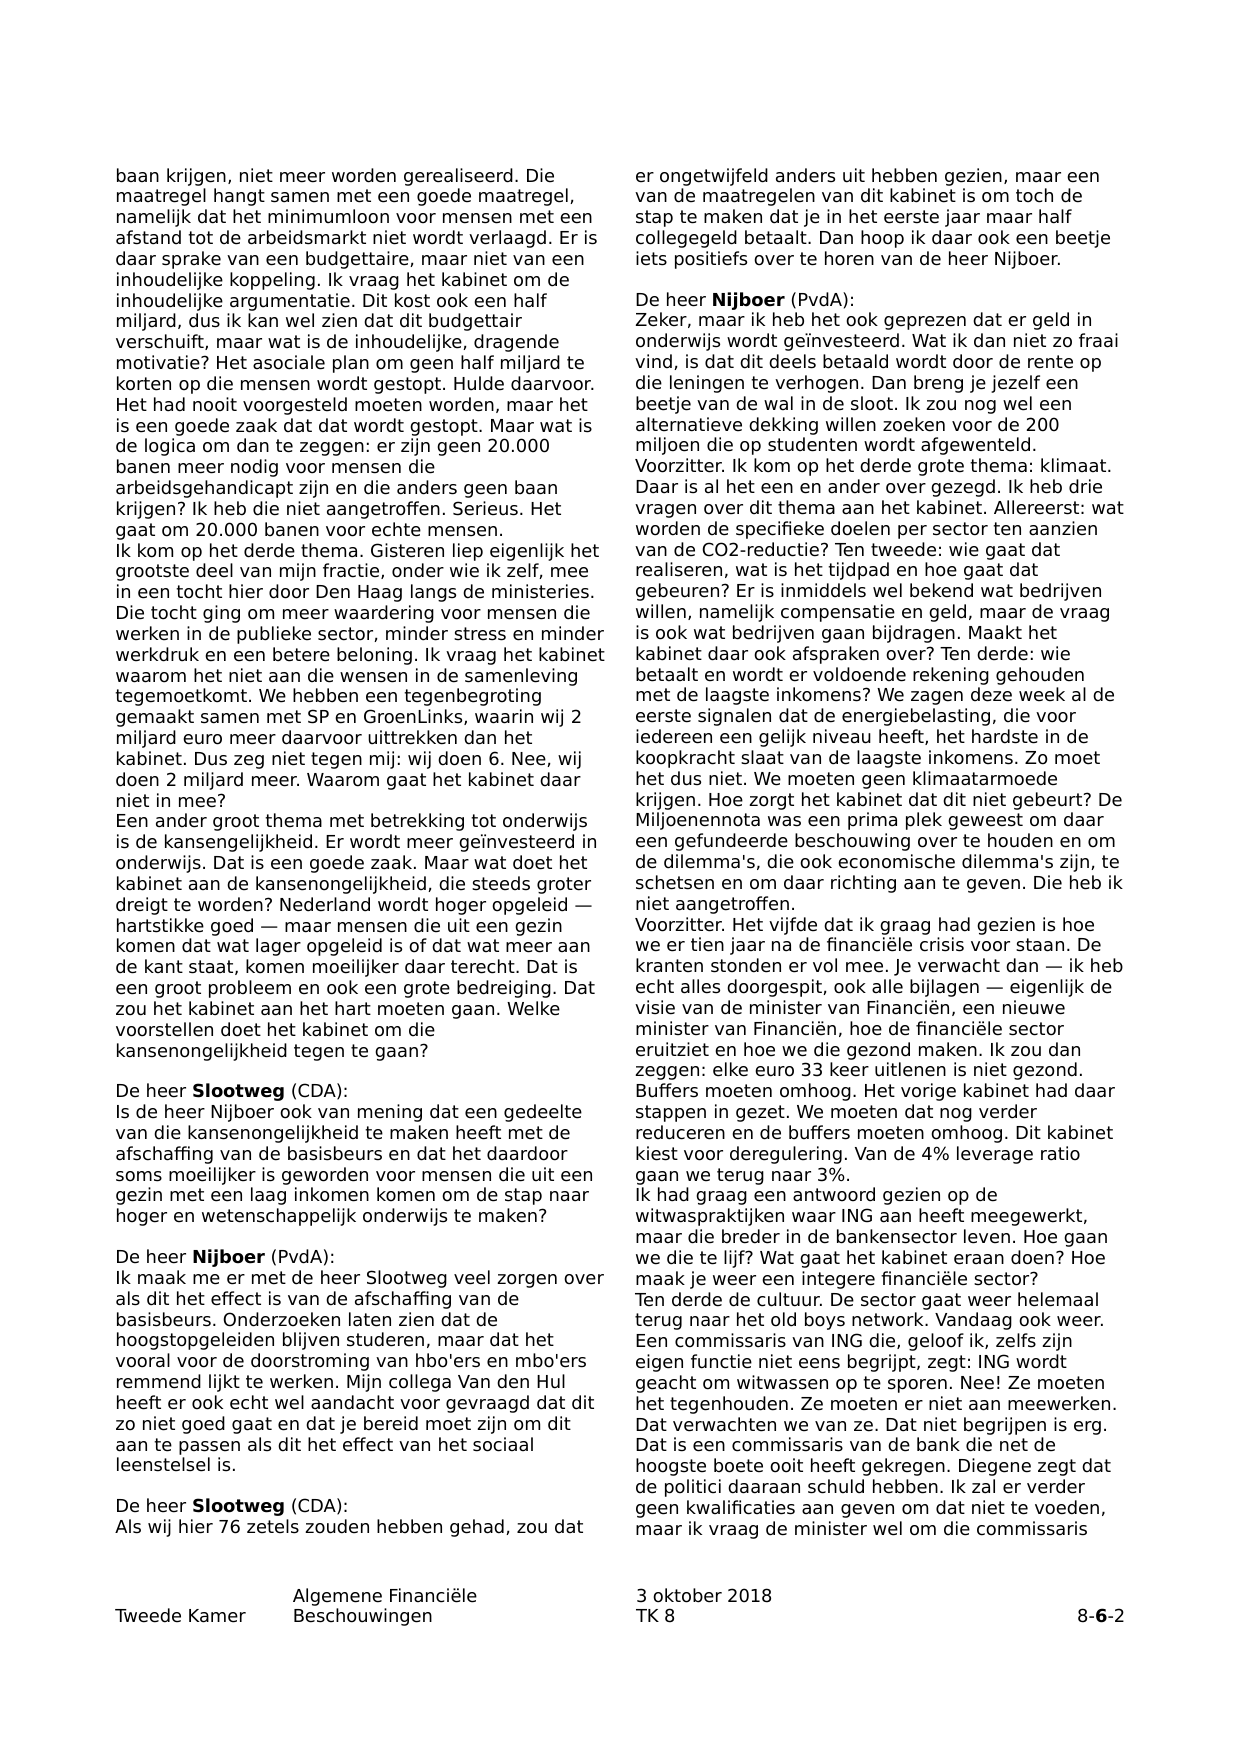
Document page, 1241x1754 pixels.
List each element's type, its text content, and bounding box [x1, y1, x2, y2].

text Is de heer Nijboer ook van mening dat een gedeelte van die kansenongelijkheid te maken heeft met de afschaffing van de basisbeurs en dat het daardoor soms moeilijker is geworden voor mensen die uit een gezin met een laag inkomen komen om de stap naar hoger en wetenschappelijk onderwijs te maken? [115, 1102, 605, 1227]
text De heer Slootweg (CDA): [115, 1496, 605, 1517]
text De heer Slootweg (CDA): [115, 1081, 605, 1102]
text Een ander groot thema met betrekking tot onderwijs is de kansengelijkheid. Er wordt meer geïnvesteerd in onderwijs. Dat is een goede zaak. Maar wat doet het kabinet aan de kansenongelijkheid, die steeds groter dreigt te worden? Nederland wordt hoger opgeleid — hartstikke goed — maar mensen die uit een gezin komen dat wat lager opgeleid is of dat wat meer aan de kant staat, komen moeilijker daar terecht. Dat is een groot probleem en ook een grote bedreiging. Dat zou het kabinet aan het hart moeten gaan. Welke voorstellen doet het kabinet om die kansenongelijkheid tegen te gaan? [115, 811, 605, 1061]
text De heer Nijboer (PvdA): [115, 1247, 605, 1268]
text Voorzitter. Ik kom op het derde grote thema: klimaat. Daar is al het een en ander over gezegd. Ik heb drie vragen over dit thema aan het kabinet. Allereerst: wat worden de specifieke doelen per sector ten aanzien van de CO2-reductie? Ten tweede: wie gaat dat realiseren, wat is het tijdpad en hoe gaat dat gebeuren? Er is inmiddels wel bekend wat bedrijven willen, namelijk compensatie en geld, maar de vraag is ook wat bedrijven gaan bijdragen. Maakt het kabinet daar ook afspraken over? Ten derde: wie betaalt en wordt er voldoende rekening gehouden met de laagste inkomens? We zagen deze week al de eerste signalen dat de energiebelasting, die voor iedereen een gelijk niveau heeft, het hardste in de koopkracht slaat van de laagste inkomens. Zo moet het dus niet. We moeten geen klimaatarmoede krijgen. Hoe zorgt het kabinet dat dit niet gebeurt? De Miljoenennota was een prima plek geweest om daar een gefundeerde beschouwing over te houden en om de dilemma's, die ook economische dilemma's zijn, te schetsen en om daar richting aan te geven. Die heb ik niet aangetroffen. [635, 456, 1125, 914]
text Als wij hier 76 zetels zouden hebben gehad, zou dat [115, 1517, 605, 1537]
text De heer Nijboer (PvdA): [635, 289, 1125, 310]
text Voorzitter. Het vijfde dat ik graag had gezien is hoe we er tien jaar na de financiële crisis voor staan. De kranten stonden er vol mee. Je verwacht dan — ik heb echt alles doorgespit, ook alle bijlagen — eigenlijk de visie van de minister van Financiën, een nieuwe minister van Financiën, hoe de financiële sector eruitziet en hoe we die gezond maken. Ik zou dan zeggen: elke euro 33 keer uitlenen is niet gezond. Buffers moeten omhoog. Het vorige kabinet had daar stappen in gezet. We moeten dat nog verder reduceren en de buffers moeten omhoog. Dit kabinet kiest voor deregulering. Van de 4% leverage ratio gaan we terug naar 3%. [635, 914, 1125, 1185]
text Ten derde de cultuur. De sector gaat weer helemaal terug naar het old boys network. Vandaag ook weer. Een commissaris van ING die, geloof ik, zelfs zijn eigen functie niet eens begrijpt, zegt: ING wordt geacht om witwassen op te sporen. Nee! Ze moeten het tegenhouden. Ze moeten er niet aan meewerken. Dat verwachten we van ze. Dat niet begrijpen is erg. Dat is een commissaris van de bank die net de hoogste boete ooit heeft gekregen. Diegene zegt dat de politici daaraan schuld hebben. Ik zal er verder geen kwalificaties aan geven om dat niet te voeden, maar ik vraag de minister wel om die commissaris [635, 1289, 1125, 1539]
text Ik maak me er met de heer Slootweg veel zorgen over als dit het effect is van de afschaffing van de basisbeurs. Onderzoeken laten zien dat de hoogstopgeleiden blijven studeren, maar dat het vooral voor de doorstroming van hbo'ers en mbo'ers remmend lijkt te werken. Mijn collega Van den Hul heeft er ook echt wel aandacht voor gevraagd dat dit zo niet goed gaat en dat je bereid moet zijn om dit aan te passen als dit het effect van het sociaal leenstelsel is. [115, 1268, 605, 1476]
text Zeker, maar ik heb het ook geprezen dat er geld in onderwijs wordt geïnvesteerd. Wat ik dan niet zo fraai vind, is dat dit deels betaald wordt door de rente op die leningen te verhogen. Dan breng je jezelf een beetje van de wal in de sloot. Ik zou nog wel een alternatieve dekking willen zoeken voor de 200 miljoen die op studenten wordt afgewenteld. [635, 310, 1125, 456]
text baan krijgen, niet meer worden gerealiseerd. Die maatregel hangt samen met een goede maatregel, namelijk dat het minimumloon voor mensen met een afstand tot de arbeidsmarkt niet wordt verlaagd. Er is daar sprake van een budgettaire, maar niet van een inhoudelijke koppeling. Ik vraag het kabinet om de inhoudelijke argumentatie. Dit kost ook een half miljard, dus ik kan wel zien dat dit budgettair verschuift, maar wat is de inhoudelijke, dragende motivatie? Het asociale plan om geen half miljard te korten op die mensen wordt gestopt. Hulde daarvoor. Het had nooit voorgesteld moeten worden, maar het is een goede zaak dat dat wordt gestopt. Maar wat is de logica om dan te zeggen: er zijn geen 20.000 banen meer nodig voor mensen die arbeidsgehandicapt zijn en die anders geen baan krijgen? Ik heb die niet aangetroffen. Serieus. Het gaat om 20.000 banen voor echte mensen. [115, 165, 605, 540]
text Ik had graag een antwoord gezien op de witwaspraktijken waar ING aan heeft meegewerkt, maar die breder in de bankensector leven. Hoe gaan we die te lijf? Wat gaat het kabinet eraan doen? Hoe maak je weer een integere financiële sector? [635, 1185, 1125, 1289]
text Ik kom op het derde thema. Gisteren liep eigenlijk het grootste deel van mijn fractie, onder wie ik zelf, mee in een tocht hier door Den Haag langs de ministeries. Die tocht ging om meer waardering voor mensen die werken in de publieke sector, minder stress en minder werkdruk en een betere beloning. Ik vraag het kabinet waarom het niet aan die wensen in de samenleving tegemoetkomt. We hebben een tegenbegroting gemaakt samen met SP en GroenLinks, waarin wij 2 miljard euro meer daarvoor uittrekken dan het kabinet. Dus zeg niet tegen mij: wij doen 6. Nee, wij doen 2 miljard meer. Waarom gaat het kabinet daar niet in mee? [115, 540, 605, 811]
text er ongetwijfeld anders uit hebben gezien, maar een van de maatregelen van dit kabinet is om toch de stap te maken dat je in het eerste jaar maar half collegegeld betaalt. Dan hoop ik daar ook een beetje iets positiefs over te horen van de heer Nijboer. [635, 165, 1125, 269]
